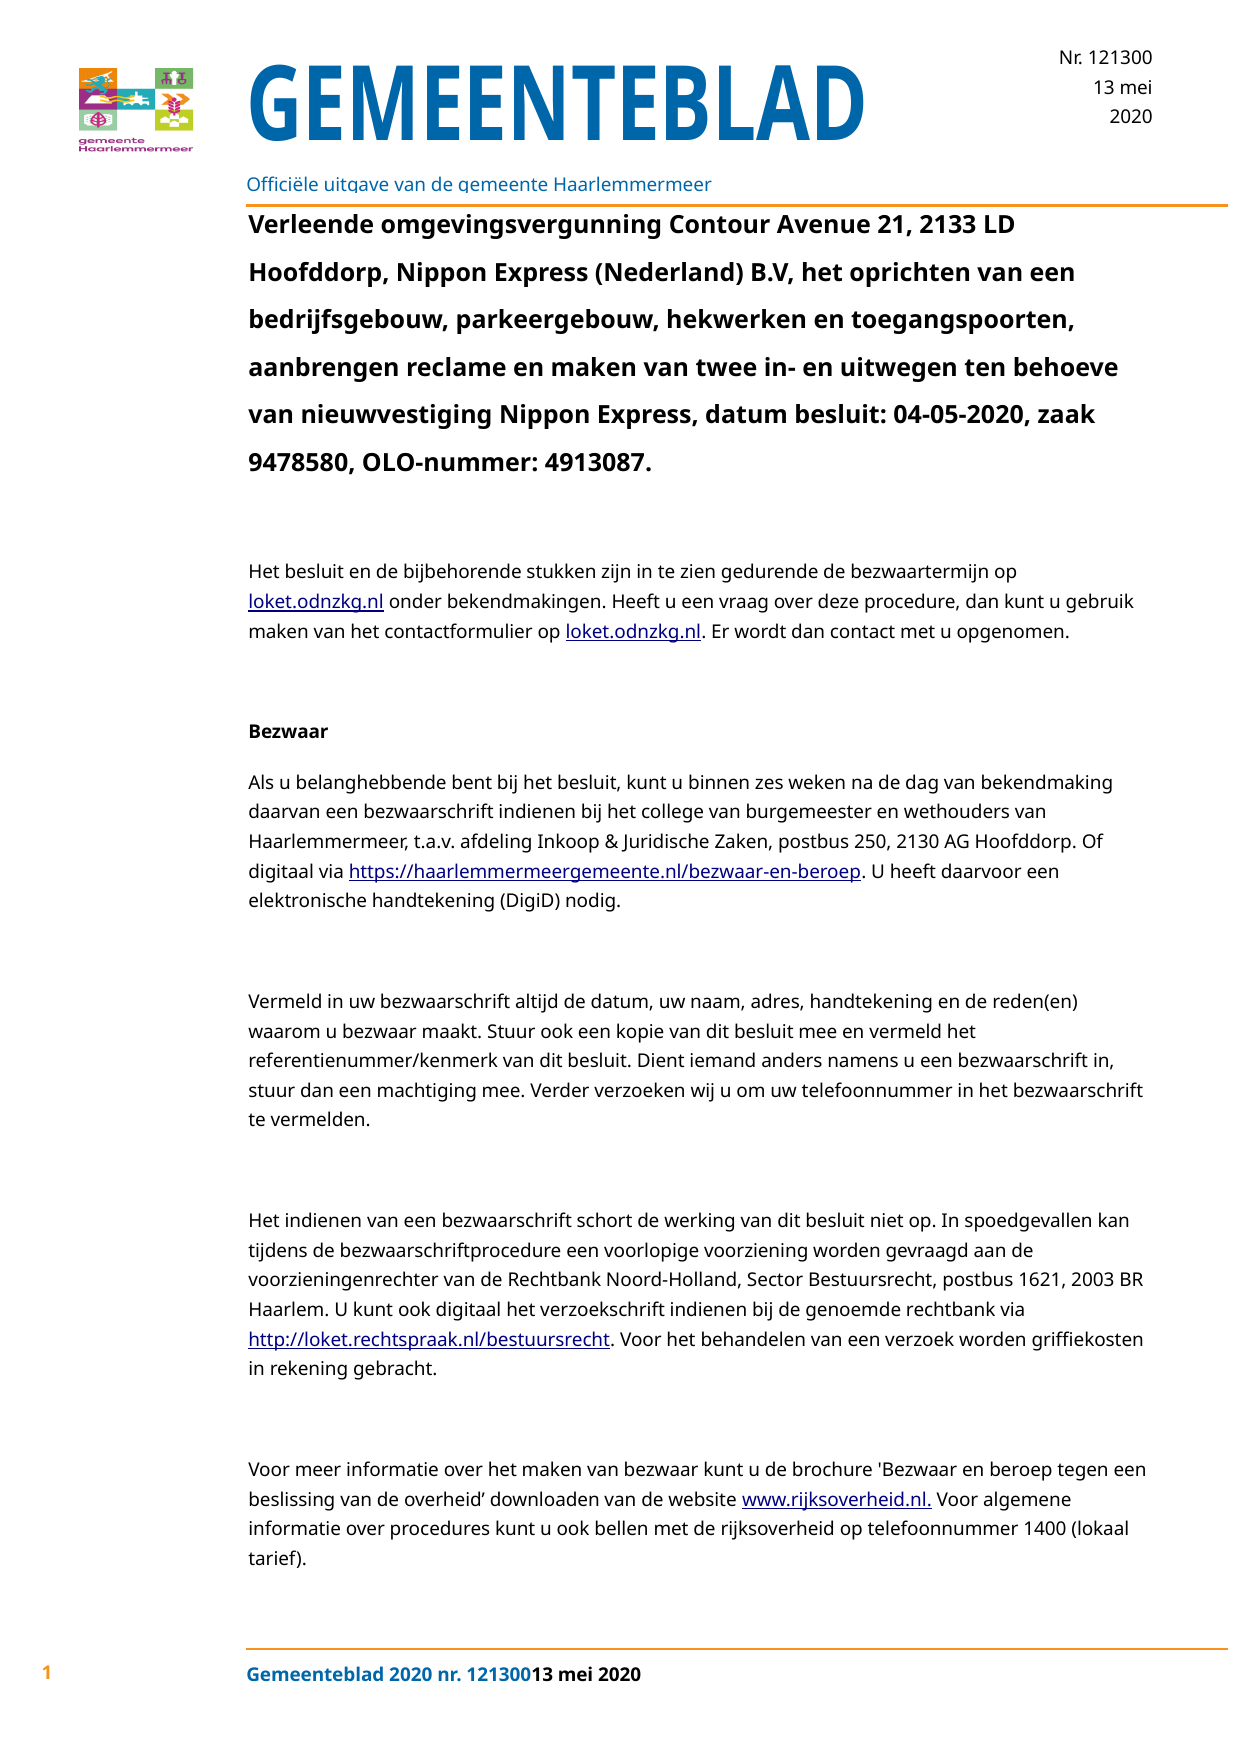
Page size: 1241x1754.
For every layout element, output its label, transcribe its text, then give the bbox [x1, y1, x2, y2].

text Bezwaar [248, 719, 1152, 744]
text Het besluit en de bijbehorende stukken zijn in te zien gedurende de bezwaartermijn op loket.odnzkg.nl onder bekendmakingen. Heeft u een vraag over deze procedure, dan kunt u gebruik maken van het contactformulier op loket.odnzkg.nl. Er wordt dan contact met u opgenomen. [248, 559, 1152, 644]
text Als u belanghebbende bent bij het besluit, kunt u binnen zes weken na de dag van bekendmaking daarvan een bezwaarschrift indienen bij het college van burgemeester en wethouders van Haarlemmermeer, t.a.v. afdeling Inkoop & Juridische Zaken, postbus 250, 2130 AG Hoofddorp. Of digitaal via https://haarlemmermeergemeente.nl/bezwaar-en-beroep. U heeft daarvoor een elektronische handtekening (DigiD) nodig. [248, 769, 1152, 913]
picture [41, 47, 231, 172]
text Voor meer informatie over het maken van bezwaar kunt u de brochure 'Bezwaar en beroep tegen een beslissing van de overheid’ downloaden van de website www.rijksoverheid.nl. Voor algemene informatie over procedures kunt u ook bellen met de rijksoverheid op telefoonnummer 1400 (lokaal tarief). [248, 1456, 1152, 1571]
text Vermeld in uw bezwaarschrift altijd de datum, uw naam, adres, handtekening en de reden(en) waarom u bezwaar maakt. Stuur ook een kopie van dit besluit mee en vermeld het referentienummer/kenmerk van dit besluit. Dient iemand anders namens u een bezwaarschrift in, stuur dan een machtiging mee. Verder verzoeken wij u om uw telefoonnummer in het bezwaarschrift te vermelden. [248, 988, 1152, 1132]
text Verleende omgevingsvergunning Contour Avenue 21, 2133 LD Hoofddorp, Nippon Express (Nederland) B.V, het oprichten van een bedrijfsgebouw, parkeergebouw, hekwerken en toegangspoorten, aanbrengen reclame en maken van twee in- en uitwegen ten behoeve van nieuwvestiging Nippon Express, datum besluit: 04-05-2020, zaak 9478580, OLO-nummer: 4913087. [248, 207, 1152, 479]
text Het indienen van een bezwaarschrift schort de werking van dit besluit niet op. In spoedgevallen kan tijdens de bezwaarschriftprocedure een voorlopige voorziening worden gevraagd aan de voorzieningenrechter van de Rechtbank Noord-Holland, Sector Bestuursrecht, postbus 1621, 2003 BR Haarlem. U kunt ook digitaal het verzoekschrift indienen bij de genoemde rechtbank via http://loket.rechtspraak.nl/bestuursrecht. Voor het behandelen van een verzoek worden griffiekosten in rekening gebracht. [248, 1207, 1152, 1381]
